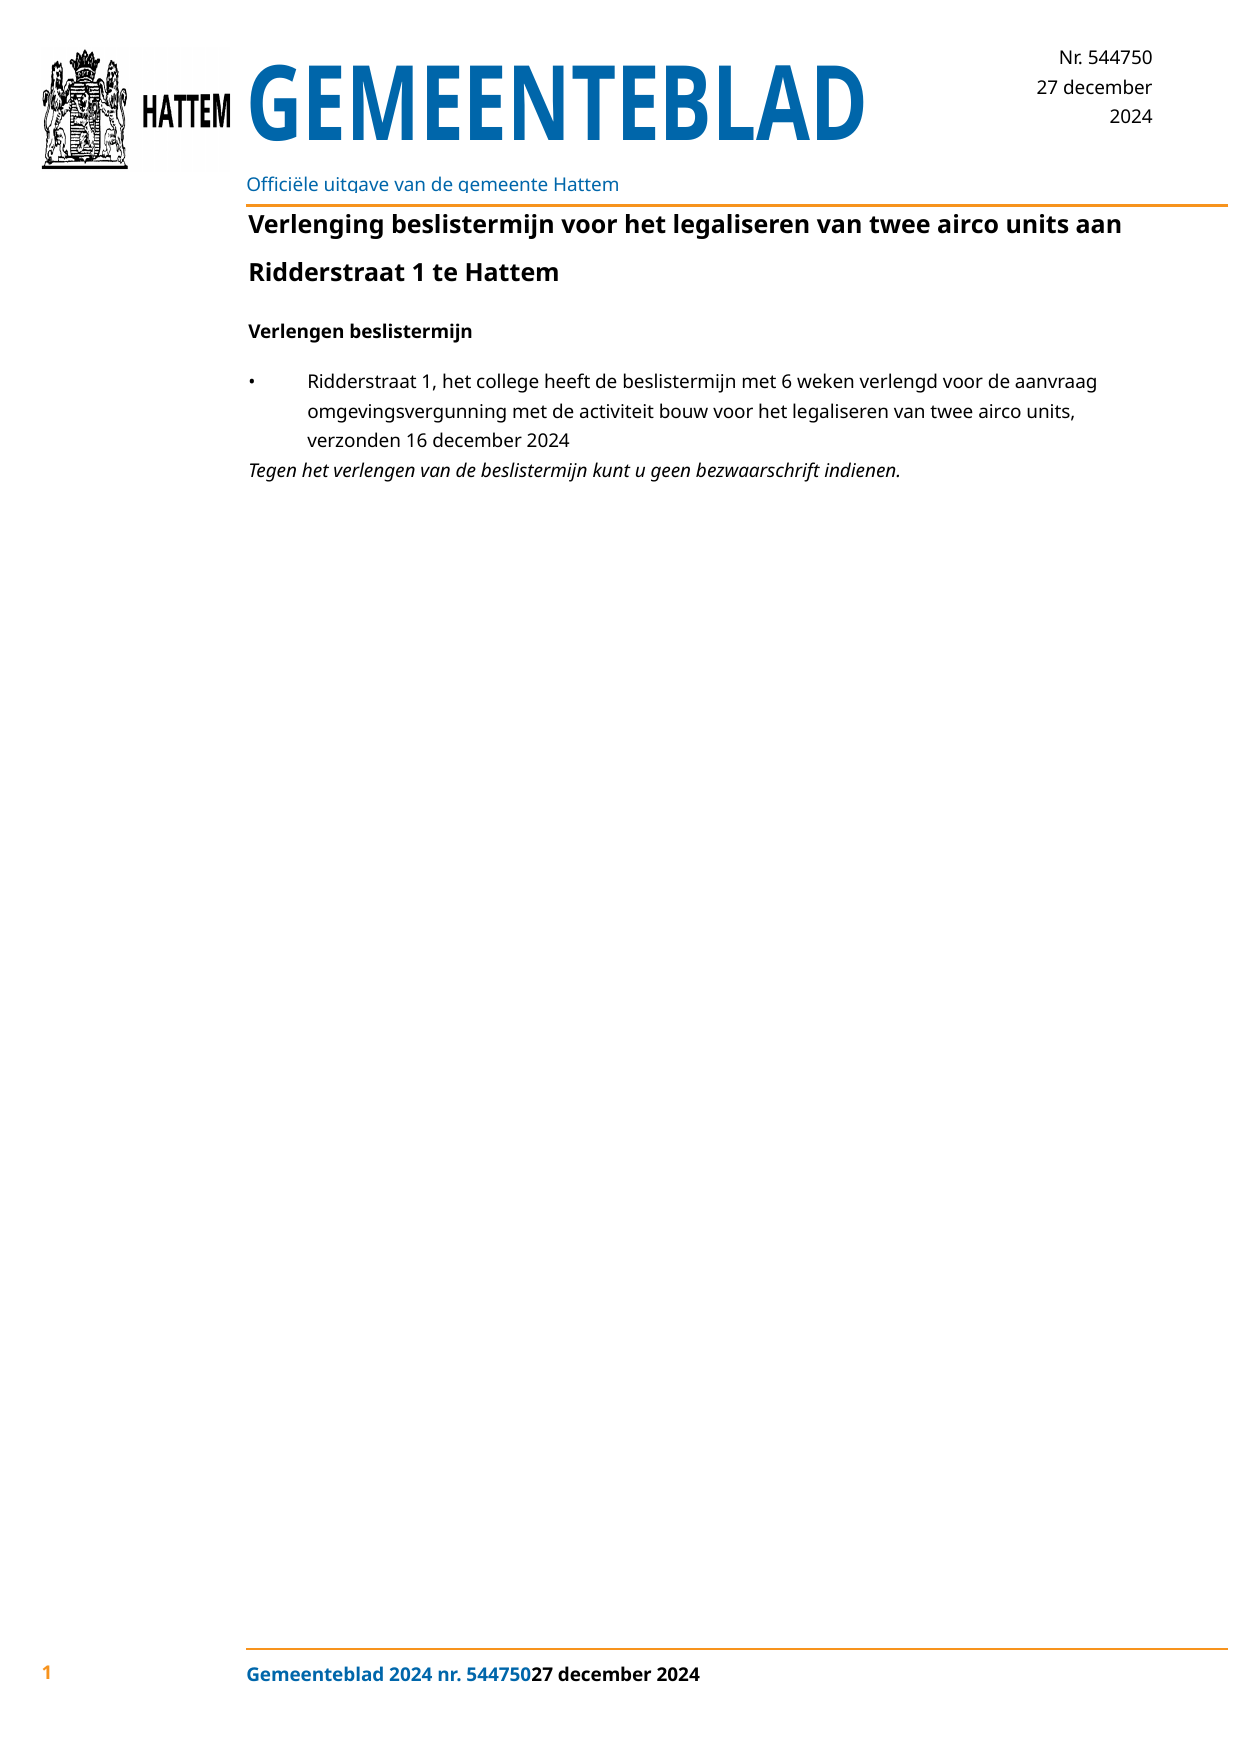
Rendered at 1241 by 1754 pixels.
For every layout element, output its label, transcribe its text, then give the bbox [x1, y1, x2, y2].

text Tegen het verlengen van de beslistermijn kunt u geen bezwaarschrift indienen. [248, 457, 1152, 483]
text Verlengen beslistermijn [248, 318, 1152, 344]
list Ridderstraat 1, het college heeft de beslistermijn met 6 weken verlengd voor de aanvraag omgevingsvergunning met de activiteit bouw voor het legaliseren van twee airco units, verzonden 16 december 2024 [248, 368, 1152, 453]
picture [41, 47, 231, 172]
text Verlenging beslistermijn voor het legaliseren van twee airco units aan Ridderstraat 1 te Hattem [248, 207, 1152, 288]
